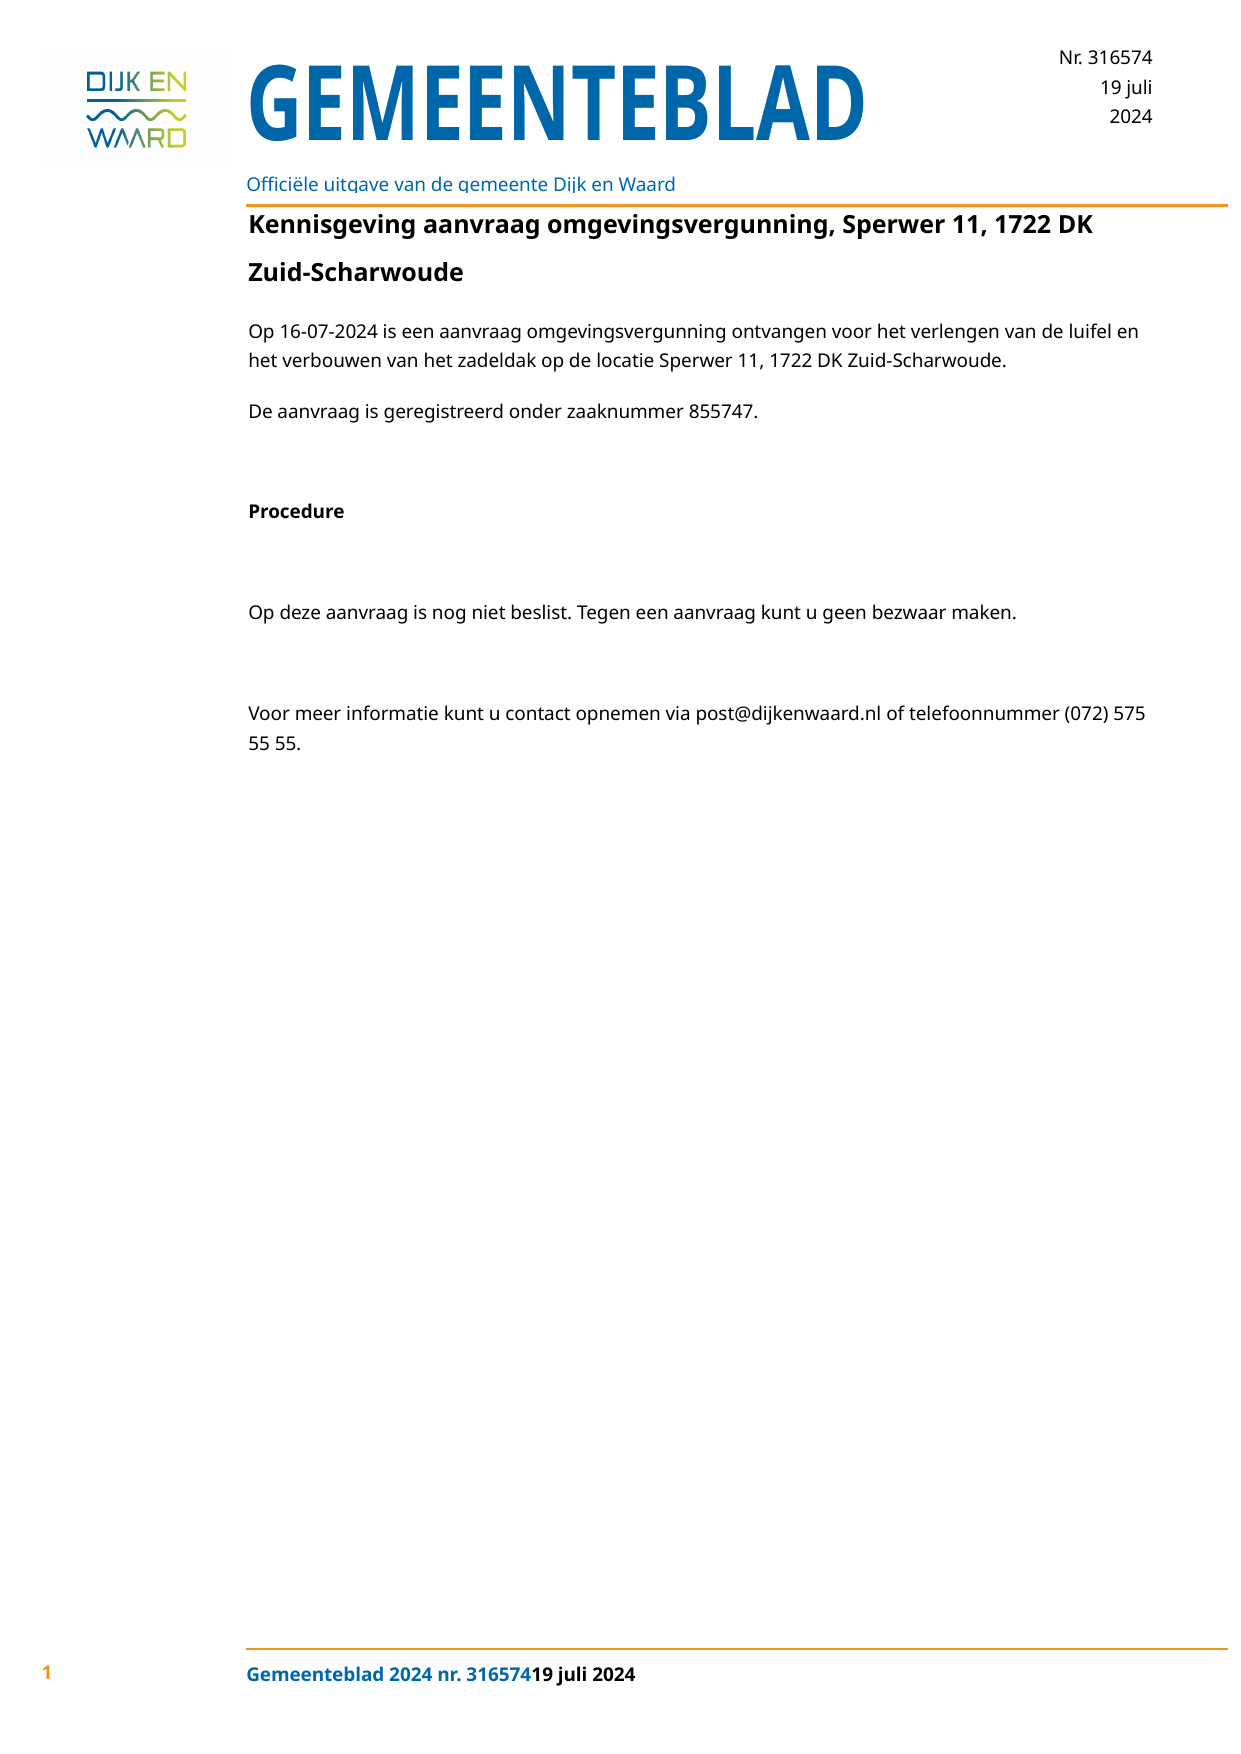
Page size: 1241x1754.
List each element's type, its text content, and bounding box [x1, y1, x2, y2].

text Voor meer informatie kunt u contact opnemen via post@dijkenwaard.nl of telefoonnummer (072) 575 55 55. [248, 700, 1152, 756]
picture [41, 47, 231, 172]
text Op deze aanvraag is nog niet beslist. Tegen een aanvraag kunt u geen bezwaar maken. [248, 599, 1152, 625]
text Procedure [248, 499, 1152, 524]
text Kennisgeving aanvraag omgevingsvergunning, Sperwer 11, 1722 DK Zuid-Scharwoude [248, 207, 1152, 288]
text De aanvraag is geregistreerd onder zaaknummer 855747. [248, 398, 1152, 424]
text Op 16-07-2024 is een aanvraag omgevingsvergunning ontvangen voor het verlengen van de luifel en het verbouwen van het zadeldak op de locatie Sperwer 11, 1722 DK Zuid-Scharwoude. [248, 318, 1152, 373]
